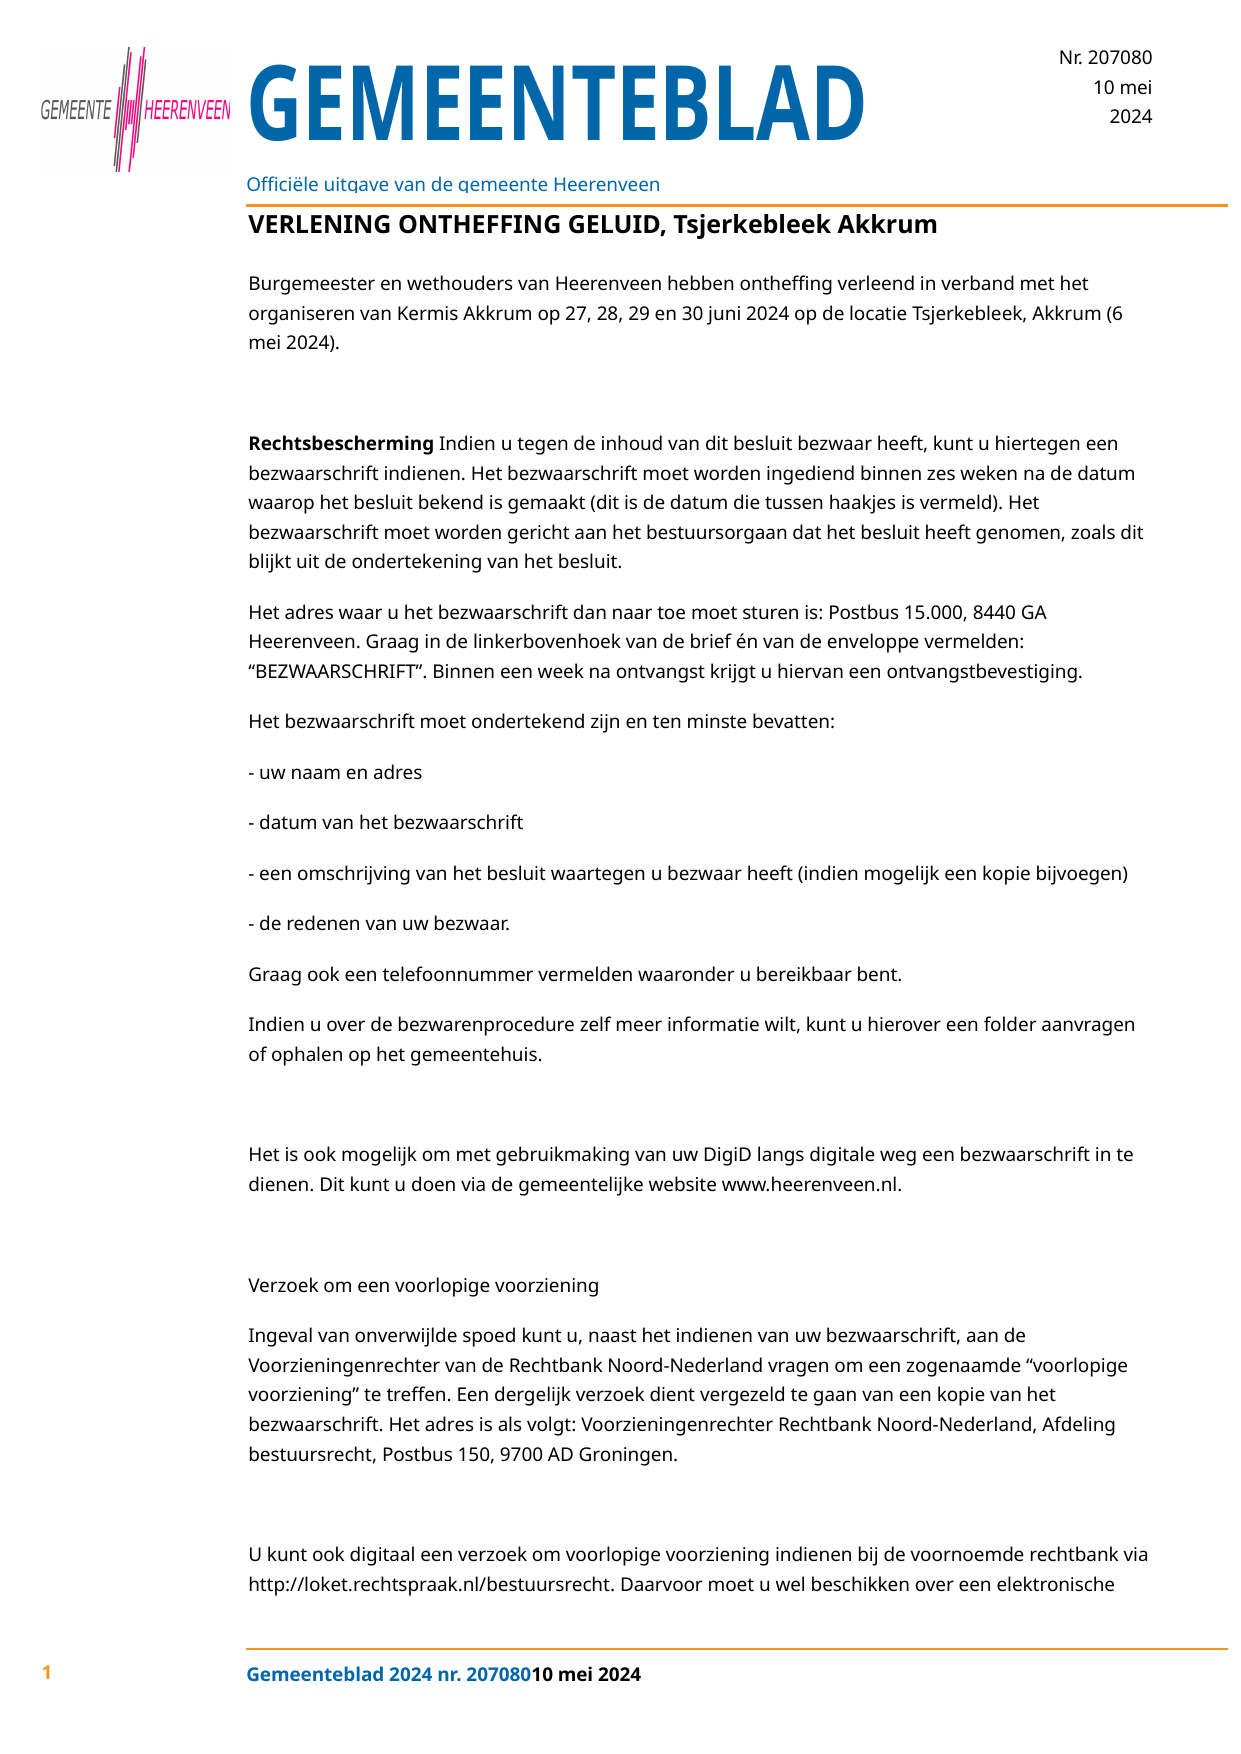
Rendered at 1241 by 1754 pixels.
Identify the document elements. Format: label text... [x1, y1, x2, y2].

text Het is ook mogelijk om met gebruikmaking van uw DigiD langs digitale weg een bezwaarschrift in te dienen. Dit kunt u doen via de gemeentelijke website www.heerenveen.nl. [248, 1142, 1152, 1197]
text Rechtsbescherming Indien u tegen de inhoud van dit besluit bezwaar heeft, kunt u hiertegen een bezwaarschrift indienen. Het bezwaarschrift moet worden ingediend binnen zes weken na de datum waarop het besluit bekend is gemaakt (dit is de datum die tussen haakjes is vermeld). Het bezwaarschrift moet worden gericht aan het bestuursorgaan dat het besluit heeft genomen, zoals dit blijkt uit de ondertekening van het besluit. [248, 430, 1152, 574]
text Indien u over de bezwarenprocedure zelf meer informatie wilt, kunt u hierover een folder aanvragen of ophalen op het gemeentehuis. [248, 1011, 1152, 1066]
text - een omschrijving van het besluit waartegen u bezwaar heeft (indien mogelijk een kopie bijvoegen) [248, 860, 1152, 886]
text Het bezwaarschrift moet ondertekend zijn en ten minste bevatten: [248, 709, 1152, 734]
text U kunt ook digitaal een verzoek om voorlopige voorziening indienen bij de voornoemde rechtbank via http://loket.rechtspraak.nl/bestuursrecht. Daarvoor moet u wel beschikken over een elektronische [248, 1542, 1152, 1597]
text Verzoek om een voorlopige voorziening [248, 1272, 1152, 1298]
picture [41, 47, 231, 172]
text Graag ook een telefoonnummer vermelden waaronder u bereikbaar bent. [248, 961, 1152, 986]
text - de redenen van uw bezwaar. [248, 910, 1152, 936]
text VERLENING ONTHEFFING GELUID, Tsjerkebleek Akkrum [248, 207, 1152, 241]
text Het adres waar u het bezwaarschrift dan naar toe moet sturen is: Postbus 15.000, 8440 GA Heerenveen. Graag in de linkerbovenhoek van de brief én van de enveloppe vermelden: “BEZWAARSCHRIFT”. Binnen een week na ontvangst krijgt u hiervan een ontvangstbevestiging. [248, 599, 1152, 684]
text Burgemeester en wethouders van Heerenveen hebben ontheffing verleend in verband met het organiseren van Kermis Akkrum op 27, 28, 29 en 30 juni 2024 op de locatie Tsjerkebleek, Akkrum (6 mei 2024). [248, 270, 1152, 355]
text - datum van het bezwaarschrift [248, 809, 1152, 835]
text - uw naam en adres [248, 759, 1152, 785]
text Ingeval van onverwijlde spoed kunt u, naast het indienen van uw bezwaarschrift, aan de Voorzieningenrechter van de Rechtbank Noord-Nederland vragen om een zogenaamde “voorlopige voorziening” te treffen. Een dergelijk verzoek dient vergezeld te gaan van een kopie van het bezwaarschrift. Het adres is als volgt: Voorzieningenrechter Rechtbank Noord-Nederland, Afdeling bestuursrecht, Postbus 150, 9700 AD Groningen. [248, 1322, 1152, 1466]
